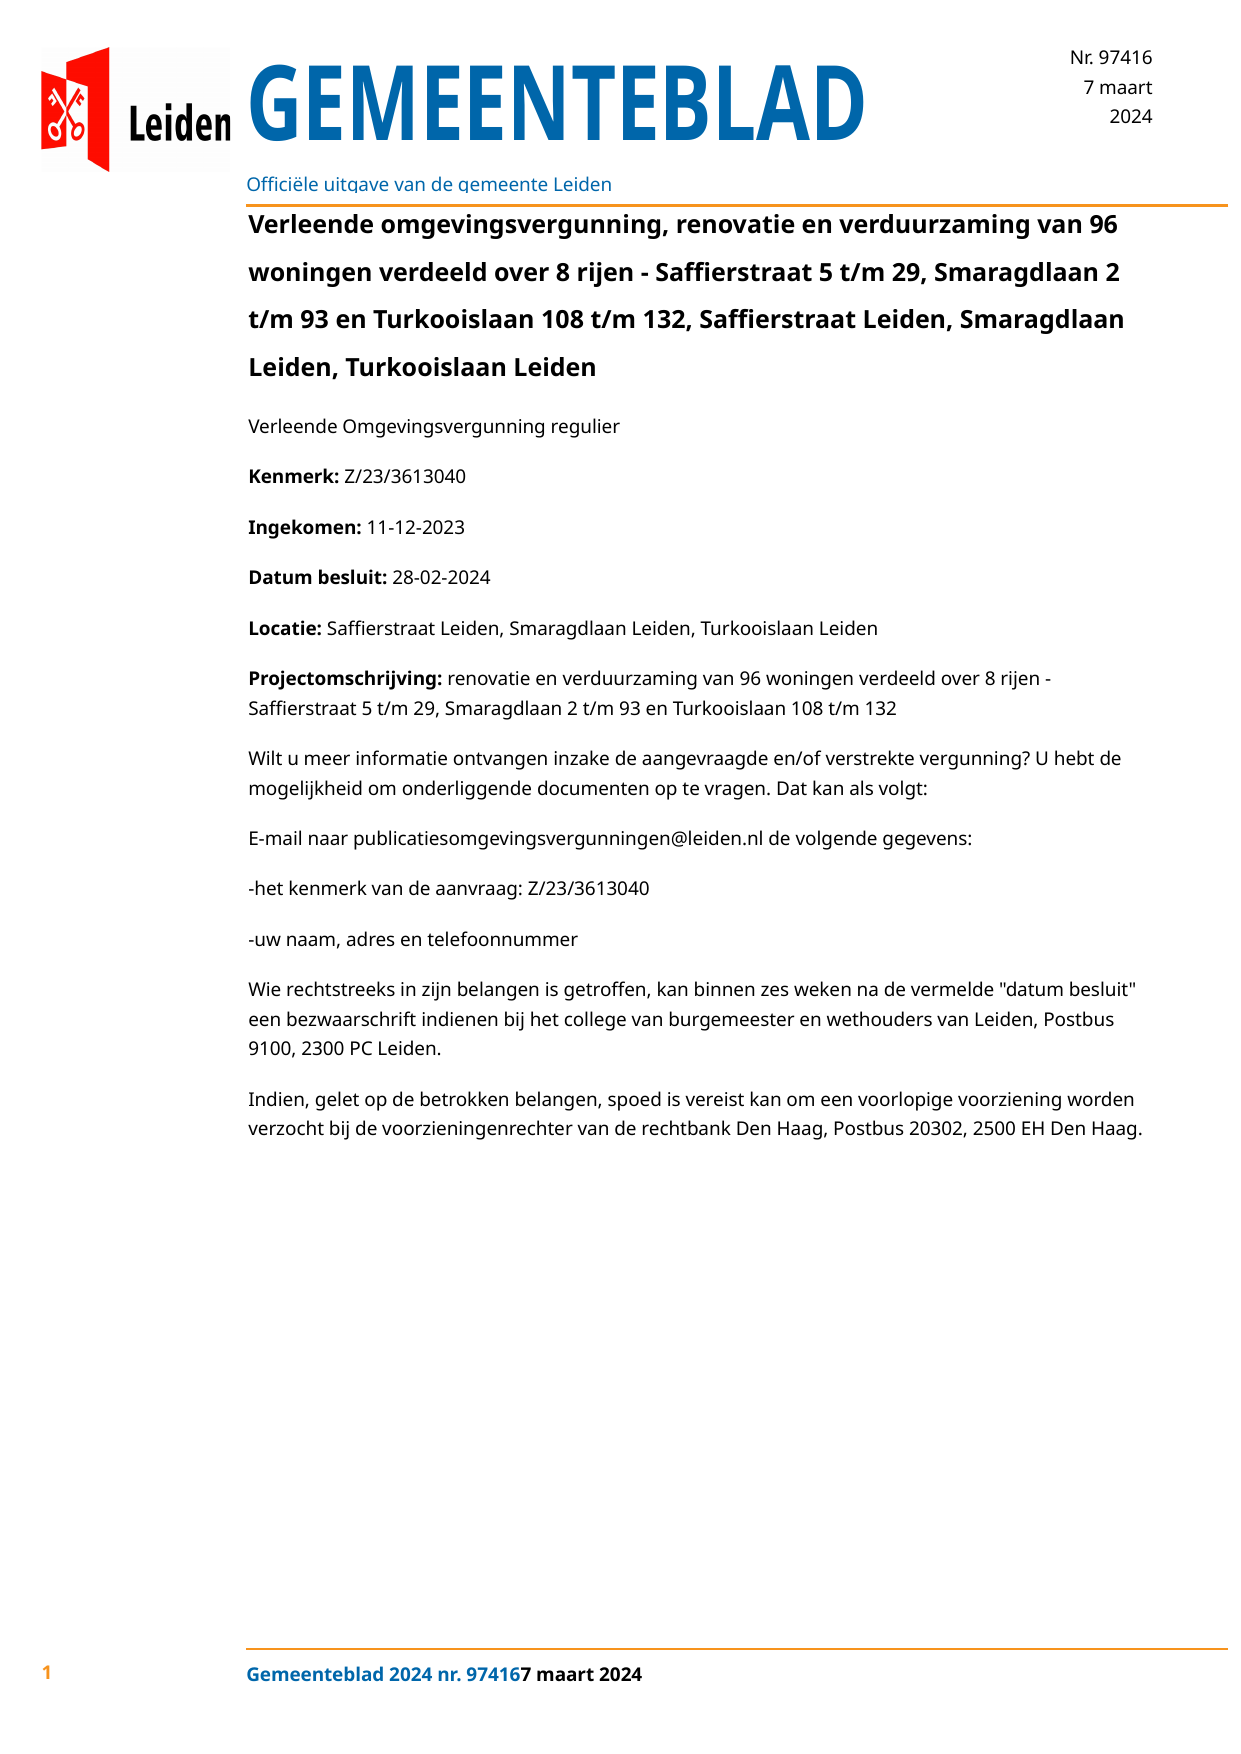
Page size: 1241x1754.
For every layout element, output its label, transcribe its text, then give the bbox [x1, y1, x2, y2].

text Locatie: Saffierstraat Leiden, Smaragdlaan Leiden, Turkooislaan Leiden [248, 615, 1152, 641]
text Projectomschrijving: renovatie en verduurzaming van 96 woningen verdeeld over 8 rijen - Saffierstraat 5 t/m 29, Smaragdlaan 2 t/m 93 en Turkooislaan 108 t/m 132 [248, 665, 1152, 721]
text Datum besluit: 28-02-2024 [248, 564, 1152, 590]
text Ingekomen: 11-12-2023 [248, 514, 1152, 540]
picture [41, 47, 231, 172]
text Kenmerk: Z/23/3613040 [248, 463, 1152, 489]
text Verleende Omgevingsvergunning regulier [248, 413, 1152, 439]
text Wilt u meer informatie ontvangen inzake de aangevraagde en/of verstrekte vergunning? U hebt de mogelijkheid om onderliggende documenten op te vragen. Dat kan als volgt: [248, 745, 1152, 801]
text Verleende omgevingsvergunning, renovatie en verduurzaming van 96 woningen verdeeld over 8 rijen - Saffierstraat 5 t/m 29, Smaragdlaan 2 t/m 93 en Turkooislaan 108 t/m 132, Saffierstraat Leiden, Smaragdlaan Leiden, Turkooislaan Leiden [248, 207, 1152, 384]
text Indien, gelet op de betrokken belangen, spoed is vereist kan om een voorlopige voorziening worden verzocht bij de voorzieningenrechter van de rechtbank Den Haag, Postbus 20302, 2500 EH Den Haag. [248, 1086, 1152, 1141]
text -uw naam, adres en telefoonnummer [248, 926, 1152, 952]
text Wie rechtstreeks in zijn belangen is getroffen, kan binnen zes weken na de vermelde "datum besluit" een bezwaarschrift indienen bij het college van burgemeester en wethouders van Leiden, Postbus 9100, 2300 PC Leiden. [248, 976, 1152, 1061]
text E-mail naar publicatiesomgevingsvergunningen@leiden.nl de volgende gegevens: [248, 825, 1152, 851]
text -het kenmerk van de aanvraag: Z/23/3613040 [248, 876, 1152, 901]
